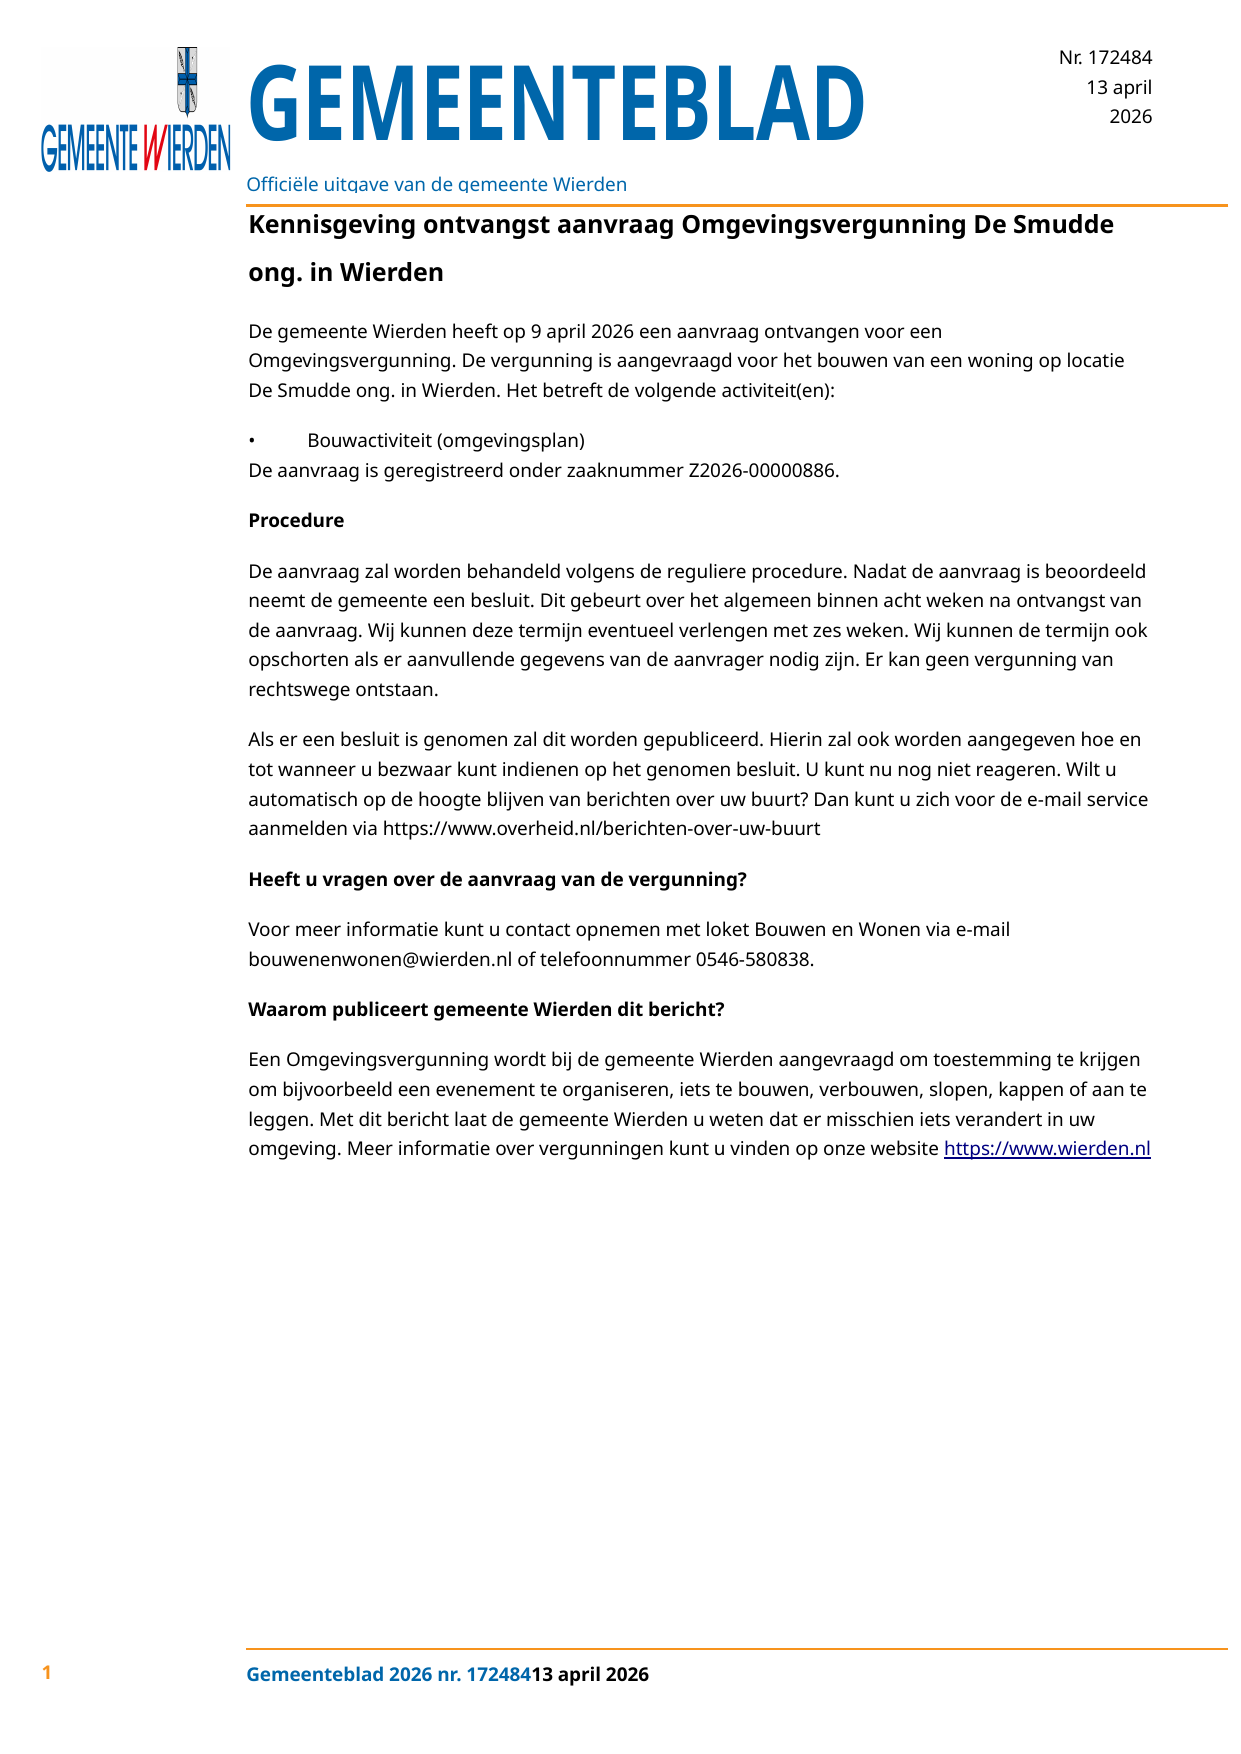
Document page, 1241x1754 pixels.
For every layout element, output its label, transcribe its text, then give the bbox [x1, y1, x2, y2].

text Procedure [248, 507, 1152, 533]
text Voor meer informatie kunt u contact opnemen met loket Bouwen en Wonen via e-mail bouwenenwonen@wierden.nl of telefoonnummer 0546-580838. [248, 916, 1152, 972]
text Kennisgeving ontvangst aanvraag Omgevingsvergunning De Smudde ong. in Wierden [248, 207, 1152, 288]
text De aanvraag is geregistreerd onder zaaknummer Z2026-00000886. [248, 457, 1152, 483]
picture [41, 47, 231, 172]
text Heeft u vragen over de aanvraag van de vergunning? [248, 866, 1152, 892]
text Waarom publiceert gemeente Wierden dit bericht? [248, 996, 1152, 1022]
list Bouwactiviteit (omgevingsplan) [248, 427, 1152, 453]
text De gemeente Wierden heeft op 9 april 2026 een aanvraag ontvangen voor een Omgevingsvergunning. De vergunning is aangevraagd voor het bouwen van een woning op locatie De Smudde ong. in Wierden. Het betreft de volgende activiteit(en): [248, 318, 1152, 403]
text De aanvraag zal worden behandeld volgens de reguliere procedure. Nadat de aanvraag is beoordeeld neemt de gemeente een besluit. Dit gebeurt over het algemeen binnen acht weken na ontvangst van de aanvraag. Wij kunnen deze termijn eventueel verlengen met zes weken. Wij kunnen de termijn ook opschorten als er aanvullende gegevens van de aanvrager nodig zijn. Er kan geen vergunning van rechtswege ontstaan. [248, 558, 1152, 702]
text Als er een besluit is genomen zal dit worden gepubliceerd. Hierin zal ook worden aangegeven hoe en tot wanneer u bezwaar kunt indienen op het genomen besluit. U kunt nu nog niet reageren. Wilt u automatisch op de hoogte blijven van berichten over uw buurt? Dan kunt u zich voor de e-mail service aanmelden via https://www.overheid.nl/berichten-over-uw-buurt [248, 727, 1152, 841]
text Een Omgevingsvergunning wordt bij de gemeente Wierden aangevraagd om toestemming te krijgen om bijvoorbeeld een evenement te organiseren, iets te bouwen, verbouwen, slopen, kappen of aan te leggen. Met dit bericht laat de gemeente Wierden u weten dat er misschien iets verandert in uw omgeving. Meer informatie over vergunningen kunt u vinden op onze website https://www.wierden.nl [248, 1047, 1152, 1161]
